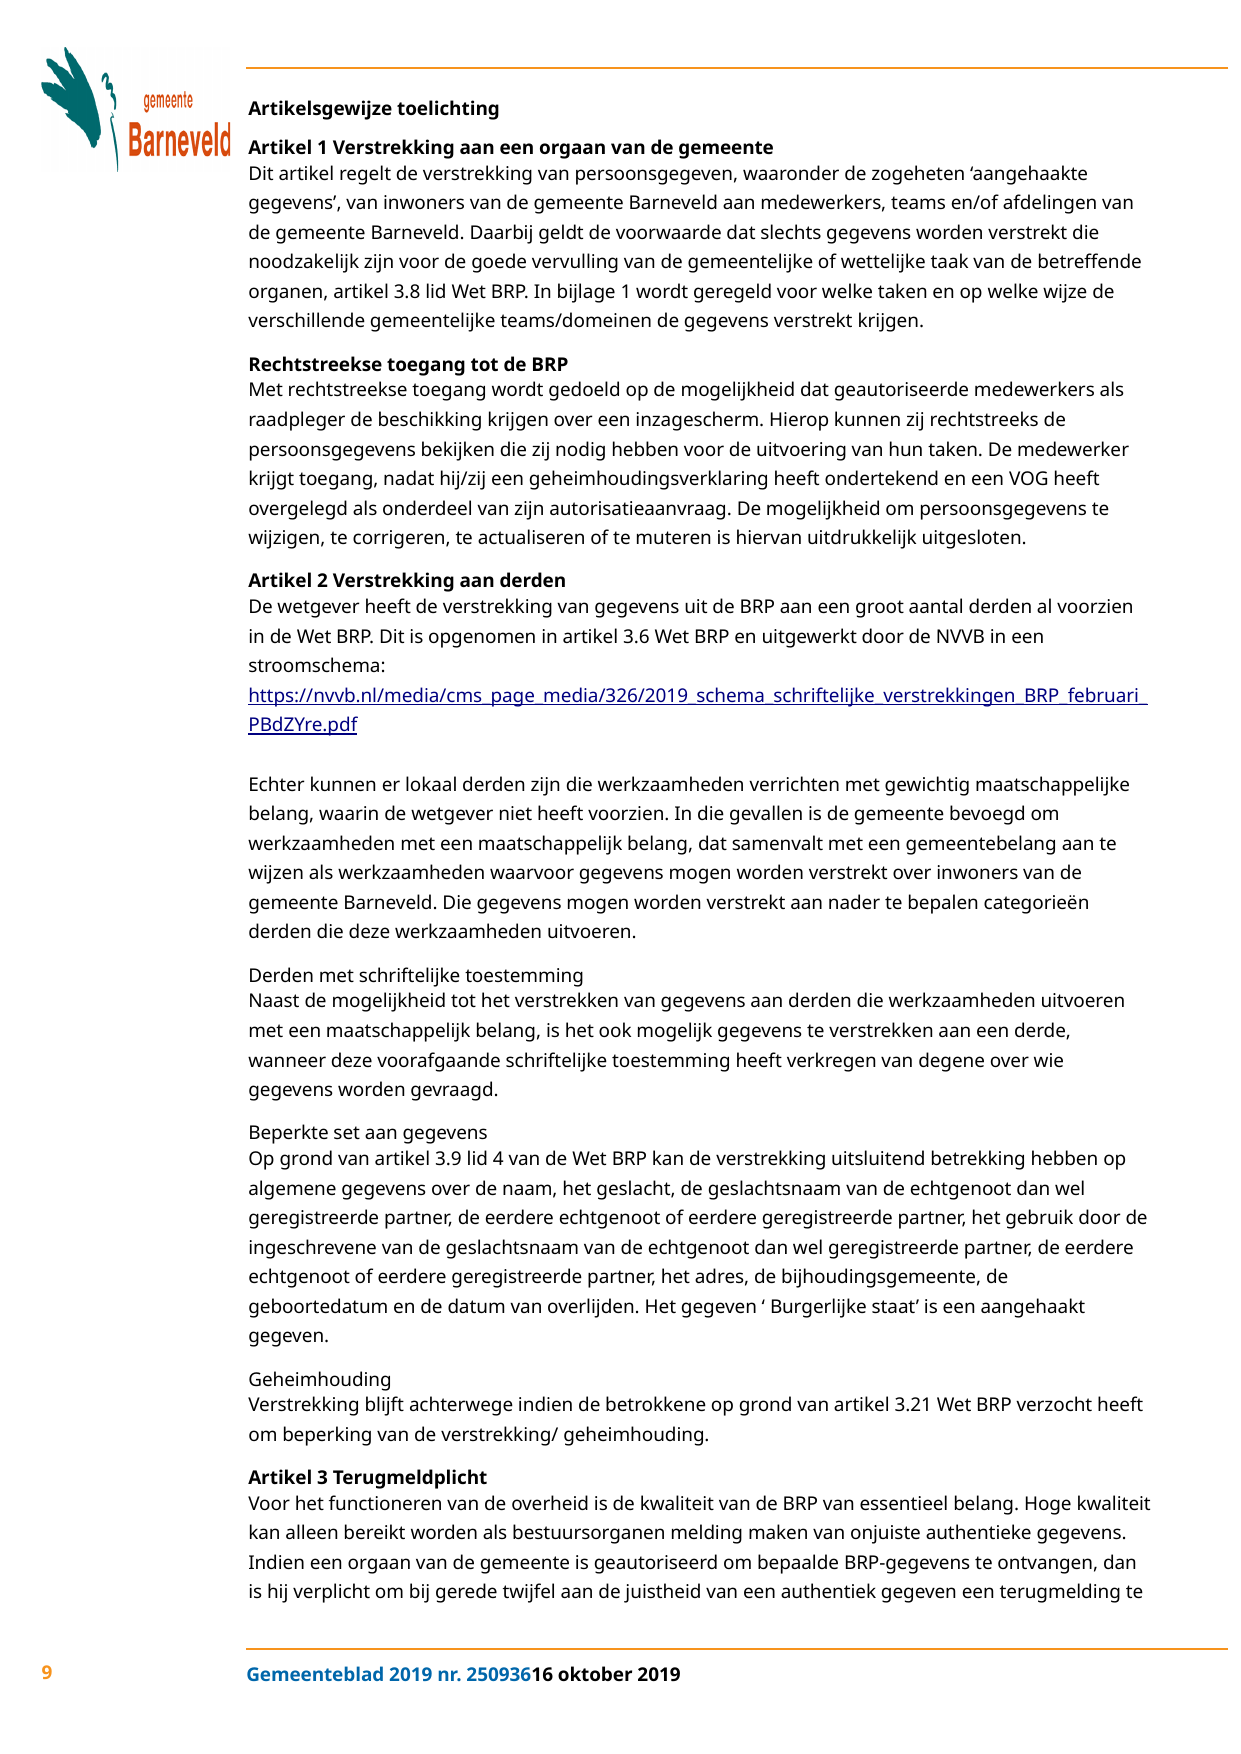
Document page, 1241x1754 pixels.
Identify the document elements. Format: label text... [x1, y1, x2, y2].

text Artikel 2 Verstrekking aan derden [248, 568, 1152, 593]
text Artikelsgewijze toelichting [248, 95, 1152, 121]
picture [41, 47, 231, 172]
text Artikel 3 Terugmeldplicht [248, 1464, 1152, 1490]
text De wetgever heeft de verstrekking van gegevens uit de BRP aan een groot aantal derden al voorzien in de Wet BRP. Dit is opgenomen in artikel 3.6 Wet BRP en uitgewerkt door de NVVB in een stroomschema: https://nvvb.nl/media/cms_page_media/326/2019_schema_schriftelijke_verstrekkingen_BRP_februari_PBdZYre.pdf [248, 593, 1152, 737]
text Op grond van artikel 3.9 lid 4 van de Wet BRP kan de verstrekking uitsluitend betrekking hebben op algemene gegevens over de naam, het geslacht, de geslachtsnaam van de echtgenoot dan wel geregistreerde partner, de eerdere echtgenoot of eerdere geregistreerde partner, het gebruik door de ingeschrevene van de geslachtsnaam van de echtgenoot dan wel geregistreerde partner, de eerdere echtgenoot of eerdere geregistreerde partner, het adres, de bijhoudingsgemeente, de geboortedatum en de datum van overlijden. Het gegeven ‘ Burgerlijke staat’ is een aangehaakt gegeven. [248, 1145, 1152, 1348]
text Voor het functioneren van de overheid is de kwaliteit van de BRP van essentieel belang. Hoge kwaliteit kan alleen bereikt worden als bestuursorganen melding maken van onjuiste authentieke gegevens. Indien een orgaan van de gemeente is geautoriseerd om bepaalde BRP-gegevens te ontvangen, dan is hij verplicht om bij gerede twijfel aan de juistheid van een authentiek gegeven een terugmelding te [248, 1490, 1152, 1604]
text Verstrekking blijft achterwege indien de betrokkene op grond van artikel 3.21 Wet BRP verzocht heeft om beperking van de verstrekking/ geheimhouding. [248, 1392, 1152, 1447]
text Dit artikel regelt de verstrekking van persoonsgegeven, waaronder de zogeheten ‘aangehaakte gegevens’, van inwoners van de gemeente Barneveld aan medewerkers, teams en/of afdelingen van de gemeente Barneveld. Daarbij geldt de voorwaarde dat slechts gegevens worden verstrekt die noodzakelijk zijn voor de goede vervulling van de gemeentelijke of wettelijke taak van de betreffende organen, artikel 3.8 lid Wet BRP. In bijlage 1 wordt geregeld voor welke taken en op welke wijze de verschillende gemeentelijke teams/domeinen de gegevens verstrekt krijgen. [248, 160, 1152, 333]
text Naast de mogelijkheid tot het verstrekken van gegevens aan derden die werkzaamheden uitvoeren met een maatschappelijk belang, is het ook mogelijk gegevens te verstrekken aan een derde, wanneer deze voorafgaande schriftelijke toestemming heeft verkregen van degene over wie gegevens worden gevraagd. [248, 988, 1152, 1102]
text Artikel 1 Verstrekking aan een orgaan van de gemeente [248, 134, 1152, 160]
text Echter kunnen er lokaal derden zijn die werkzaamheden verrichten met gewichtig maatschappelijke belang, waarin de wetgever niet heeft voorzien. In die gevallen is de gemeente bevoegd om werkzaamheden met een maatschappelijk belang, dat samenvalt met een gemeentebelang aan te wijzen als werkzaamheden waarvoor gegevens mogen worden verstrekt over inwoners van de gemeente Barneveld. Die gegevens mogen worden verstrekt aan nader te bepalen categorieën derden die deze werkzaamheden uitvoeren. [248, 771, 1152, 944]
text Rechtstreekse toegang tot de BRP [248, 351, 1152, 377]
text Derden met schriftelijke toestemming [248, 962, 1152, 988]
text Beperkte set aan gegevens [248, 1119, 1152, 1145]
text Geheimhouding [248, 1366, 1152, 1392]
text Met rechtstreekse toegang wordt gedoeld op de mogelijkheid dat geautoriseerde medewerkers als raadpleger de beschikking krijgen over een inzagescherm. Hierop kunnen zij rechtstreeks de persoonsgegevens bekijken die zij nodig hebben voor de uitvoering van hun taken. De medewerker krijgt toegang, nadat hij/zij een geheimhoudingsverklaring heeft ondertekend en een VOG heeft overgelegd als onderdeel van zijn autorisatieaanvraag. De mogelijkheid om persoonsgegevens te wijzigen, te corrigeren, te actualiseren of te muteren is hiervan uitdrukkelijk uitgesloten. [248, 377, 1152, 550]
